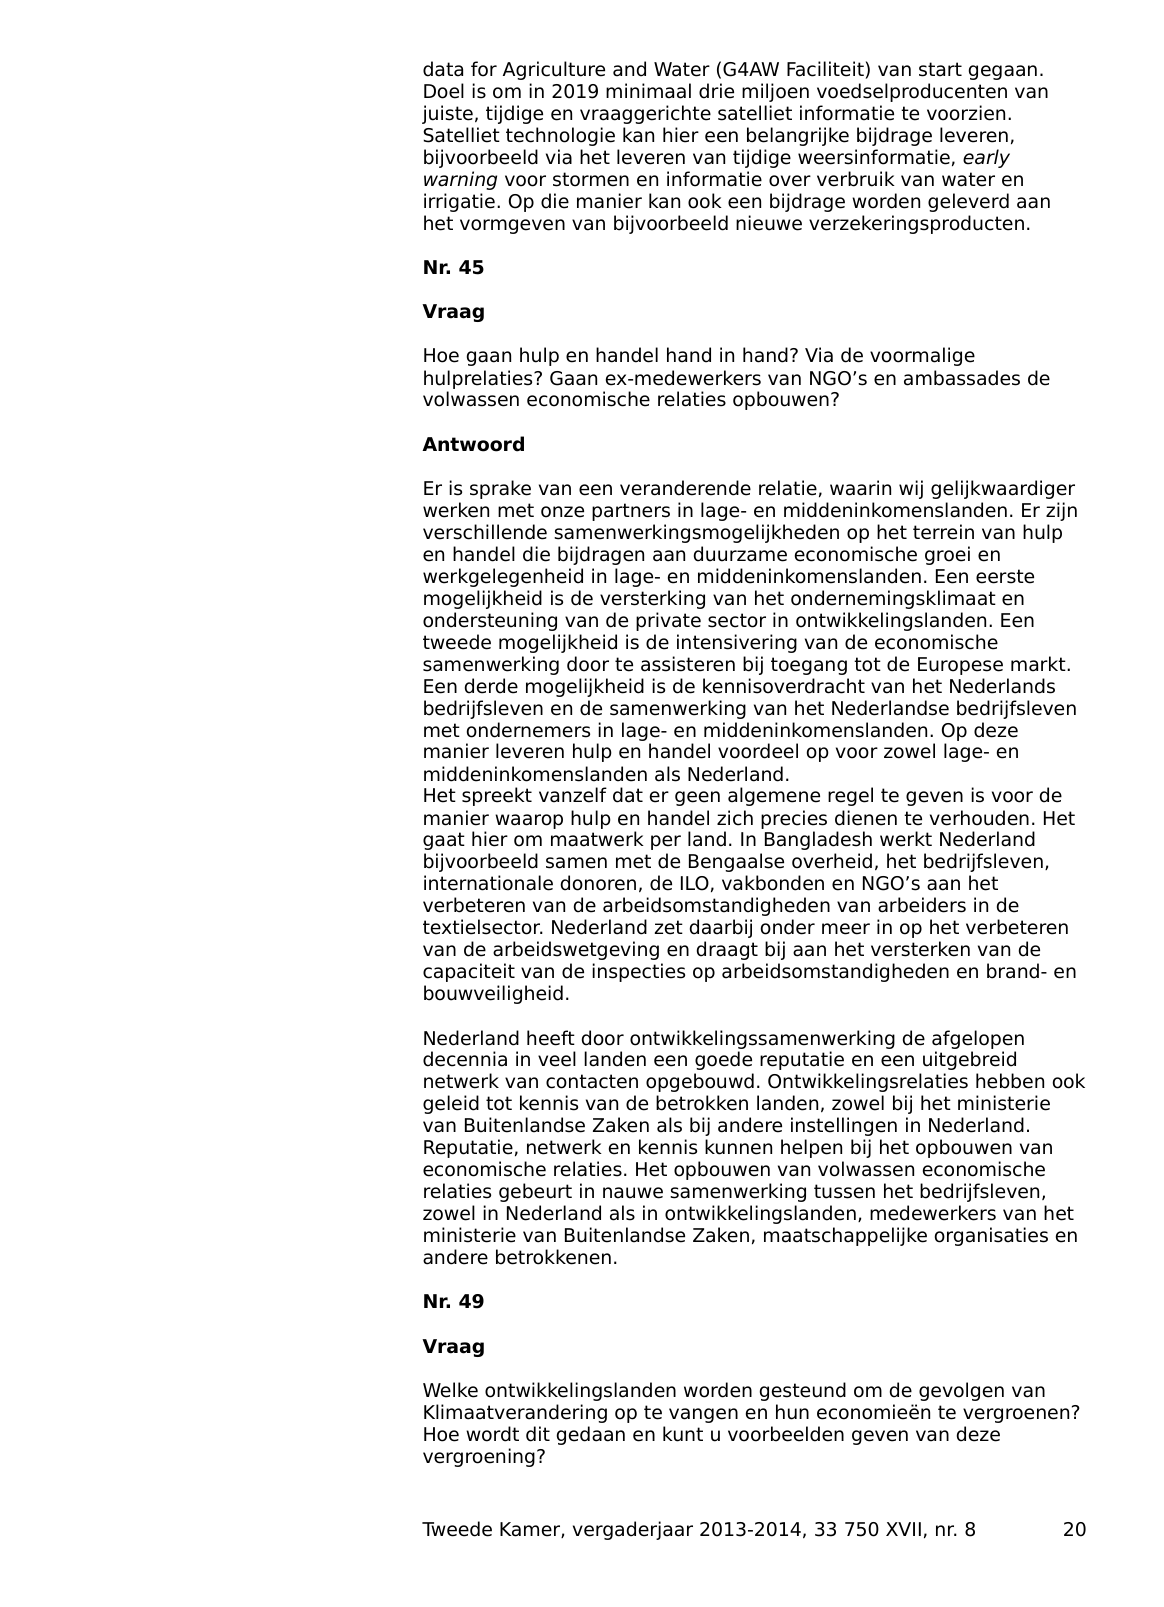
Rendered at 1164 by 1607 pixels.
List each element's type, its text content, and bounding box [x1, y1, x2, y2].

text Nederland heeft door ontwikkelingssamenwerking de afgelopen decennia in veel landen een goede reputatie en een uitgebreid netwerk van contacten opgebouwd. Ontwikkelingsrelaties hebben ook geleid tot kennis van de betrokken landen, zowel bij het ministerie van Buitenlandse Zaken als bij andere instellingen in Nederland. Reputatie, netwerk en kennis kunnen helpen bij het opbouwen van economische relaties. Het opbouwen van volwassen economische relaties gebeurt in nauwe samenwerking tussen het bedrijfsleven, zowel in Nederland als in ontwikkelingslanden, medewerkers van het ministerie van Buitenlandse Zaken, maatschappelijke organisaties en andere betrokkenen. [422, 1027, 1087, 1269]
subtitle Nr. 45 [422, 257, 1087, 279]
text Er is sprake van een veranderende relatie, waarin wij gelijkwaardiger werken met onze partners in lage- en middeninkomenslanden. Er zijn verschillende samenwerkingsmogelijkheden op het terrein van hulp en handel die bijdragen aan duurzame economische groei en werkgelegenheid in lage- en middeninkomenslanden. Een eerste mogelijkheid is de versterking van het ondernemingsklimaat en ondersteuning van de private sector in ontwikkelingslanden. Een tweede mogelijkheid is de intensivering van de economische samenwerking door te assisteren bij toegang tot de Europese markt. Een derde mogelijkheid is de kennisoverdracht van het Nederlands bedrijfsleven en de samenwerking van het Nederlandse bedrijfsleven met ondernemers in lage- en middeninkomenslanden. Op deze manier leveren hulp en handel voordeel op voor zowel lage- en middeninkomenslanden als Nederland. [422, 478, 1087, 785]
text Welke ontwikkelingslanden worden gesteund om de gevolgen van Klimaatverandering op te vangen en hun economieën te vergroenen? Hoe wordt dit gedaan en kunt u voorbeelden geven van deze vergroening? [422, 1380, 1087, 1468]
subtitle Vraag [422, 301, 1087, 323]
subtitle Nr. 49 [422, 1291, 1087, 1313]
text Het spreekt vanzelf dat er geen algemene regel te geven is voor de manier waarop hulp en handel zich precies dienen te verhouden. Het gaat hier om maatwerk per land. In Bangladesh werkt Nederland bijvoorbeeld samen met de Bengaalse overheid, het bedrijfsleven, internationale donoren, de ILO, vakbonden en NGO’s aan het verbeteren van de arbeidsomstandigheden van arbeiders in de textielsector. Nederland zet daarbij onder meer in op het verbeteren van de arbeidswetgeving en draagt bij aan het versterken van de capaciteit van de inspecties op arbeidsomstandigheden en brand- en bouwveiligheid. [422, 785, 1087, 1005]
text data for Agriculture and Water (G4AW Faciliteit) van start gegaan. Doel is om in 2019 minimaal drie miljoen voedselproducenten van juiste, tijdige en vraaggerichte satelliet informatie te voorzien. Satelliet technologie kan hier een belangrijke bijdrage leveren, bijvoorbeeld via het leveren van tijdige weersinformatie, early warning voor stormen en informatie over verbruik van water en irrigatie. Op die manier kan ook een bijdrage worden geleverd aan het vormgeven van bijvoorbeeld nieuwe verzekeringsproducten. [422, 59, 1087, 235]
subtitle Vraag [422, 1336, 1087, 1357]
subtitle Antwoord [422, 433, 1087, 456]
text Hoe gaan hulp en handel hand in hand? Via de voormalige hulprelaties? Gaan ex-medewerkers van NGO’s en ambassades de volwassen economische relaties opbouwen? [422, 345, 1087, 411]
